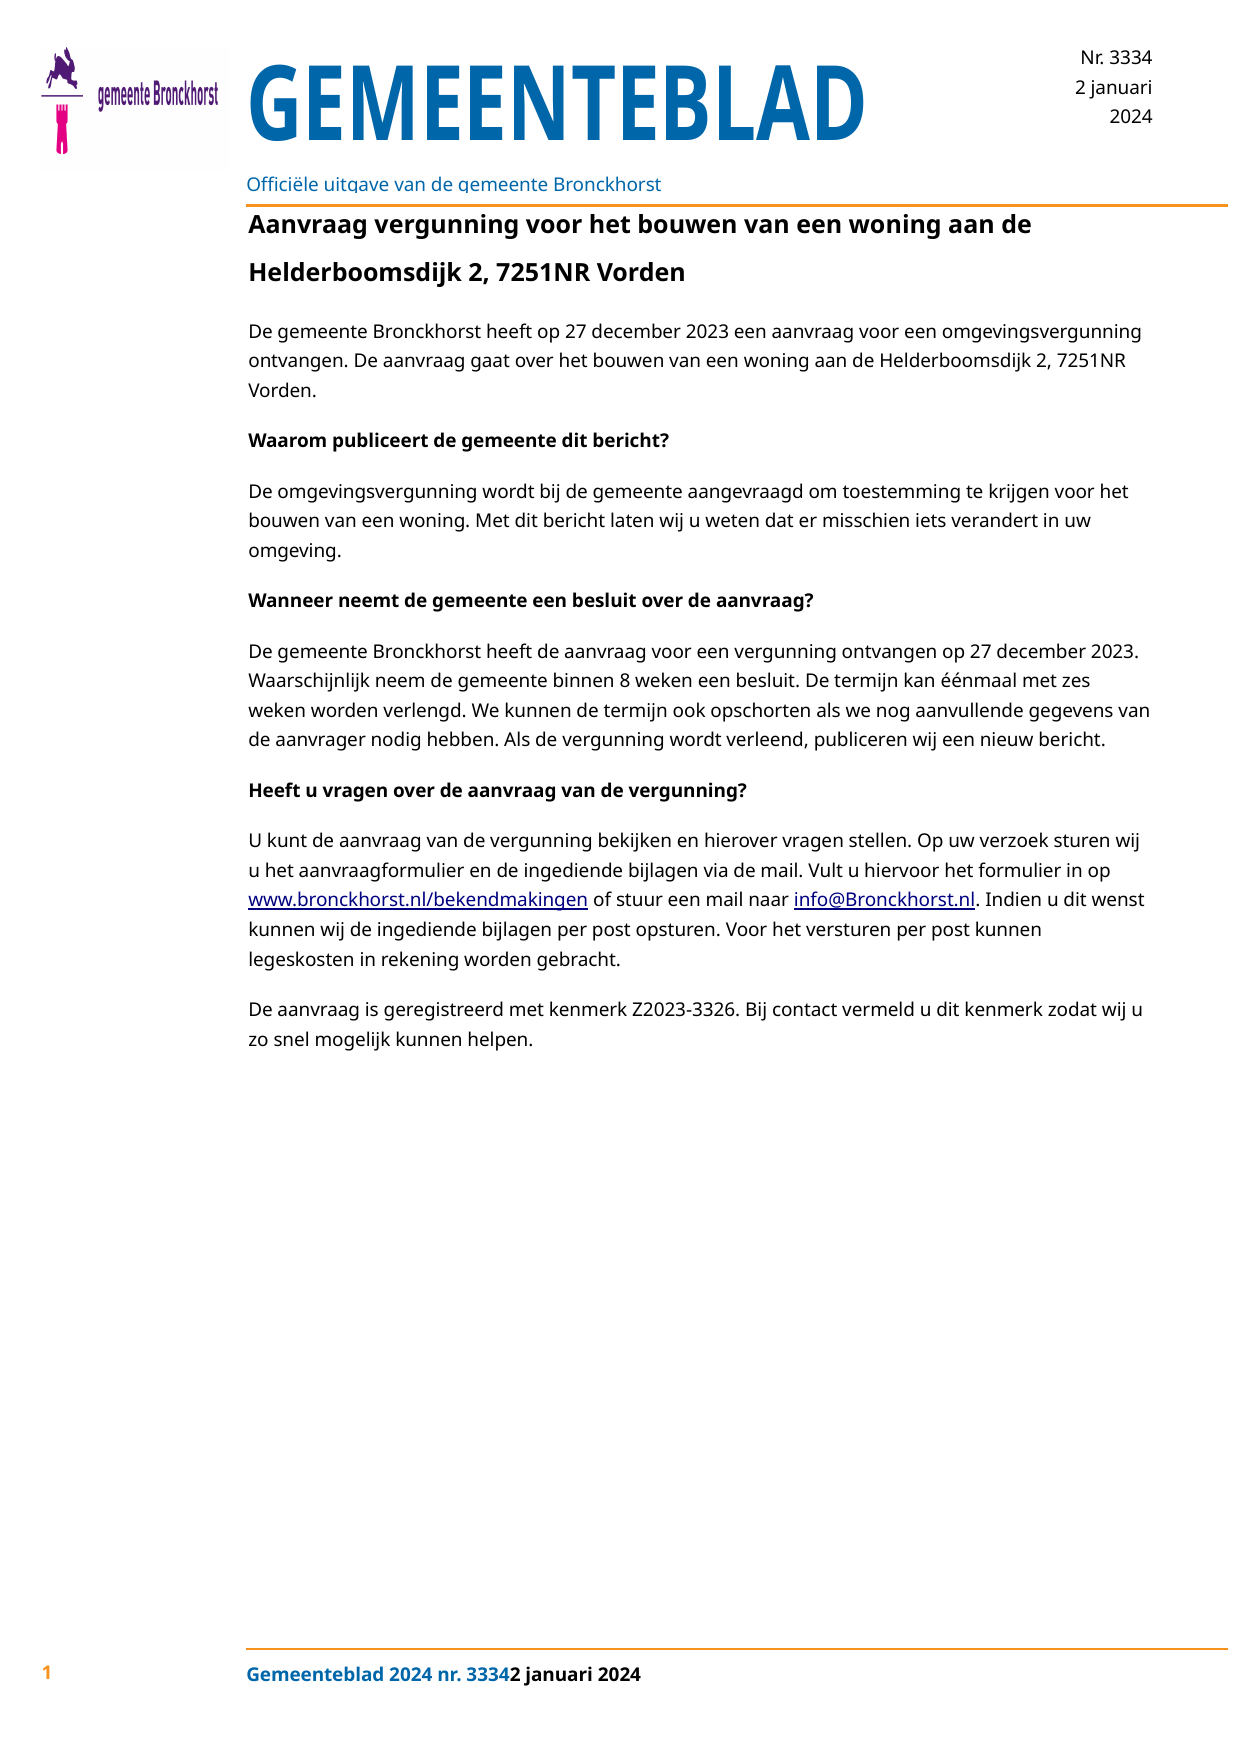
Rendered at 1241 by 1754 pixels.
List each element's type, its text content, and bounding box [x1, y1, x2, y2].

text Aanvraag vergunning voor het bouwen van een woning aan de Helderboomsdijk 2, 7251NR Vorden [248, 207, 1152, 288]
text U kunt de aanvraag van de vergunning bekijken en hierover vragen stellen. Op uw verzoek sturen wij u het aanvraagformulier en de ingediende bijlagen via de mail. Vult u hiervoor het formulier in op www.bronckhorst.nl/bekendmakingen of stuur een mail naar info@Bronckhorst.nl. Indien u dit wenst kunnen wij de ingediende bijlagen per post opsturen. Voor het versturen per post kunnen legeskosten in rekening worden gebracht. [248, 827, 1152, 972]
text Waarom publiceert de gemeente dit bericht? [248, 427, 1152, 453]
text Heeft u vragen over de aanvraag van de vergunning? [248, 777, 1152, 803]
picture [41, 47, 231, 172]
text De gemeente Bronckhorst heeft de aanvraag voor een vergunning ontvangen op 27 december 2023. Waarschijnlijk neem de gemeente binnen 8 weken een besluit. De termijn kan éénmaal met zes weken worden verlengd. We kunnen de termijn ook opschorten als we nog aanvullende gegevens van de aanvrager nodig hebben. Als de vergunning wordt verleend, publiceren wij een nieuw bericht. [248, 638, 1152, 752]
text De omgevingsvergunning wordt bij de gemeente aangevraagd om toestemming te krijgen voor het bouwen van een woning. Met dit bericht laten wij u weten dat er misschien iets verandert in uw omgeving. [248, 478, 1152, 563]
text De aanvraag is geregistreerd met kenmerk Z2023-3326. Bij contact vermeld u dit kenmerk zodat wij u zo snel mogelijk kunnen helpen. [248, 996, 1152, 1052]
text Wanneer neemt de gemeente een besluit over de aanvraag? [248, 587, 1152, 613]
text De gemeente Bronckhorst heeft op 27 december 2023 een aanvraag voor een omgevingsvergunning ontvangen. De aanvraag gaat over het bouwen van een woning aan de Helderboomsdijk 2, 7251NR Vorden. [248, 318, 1152, 403]
